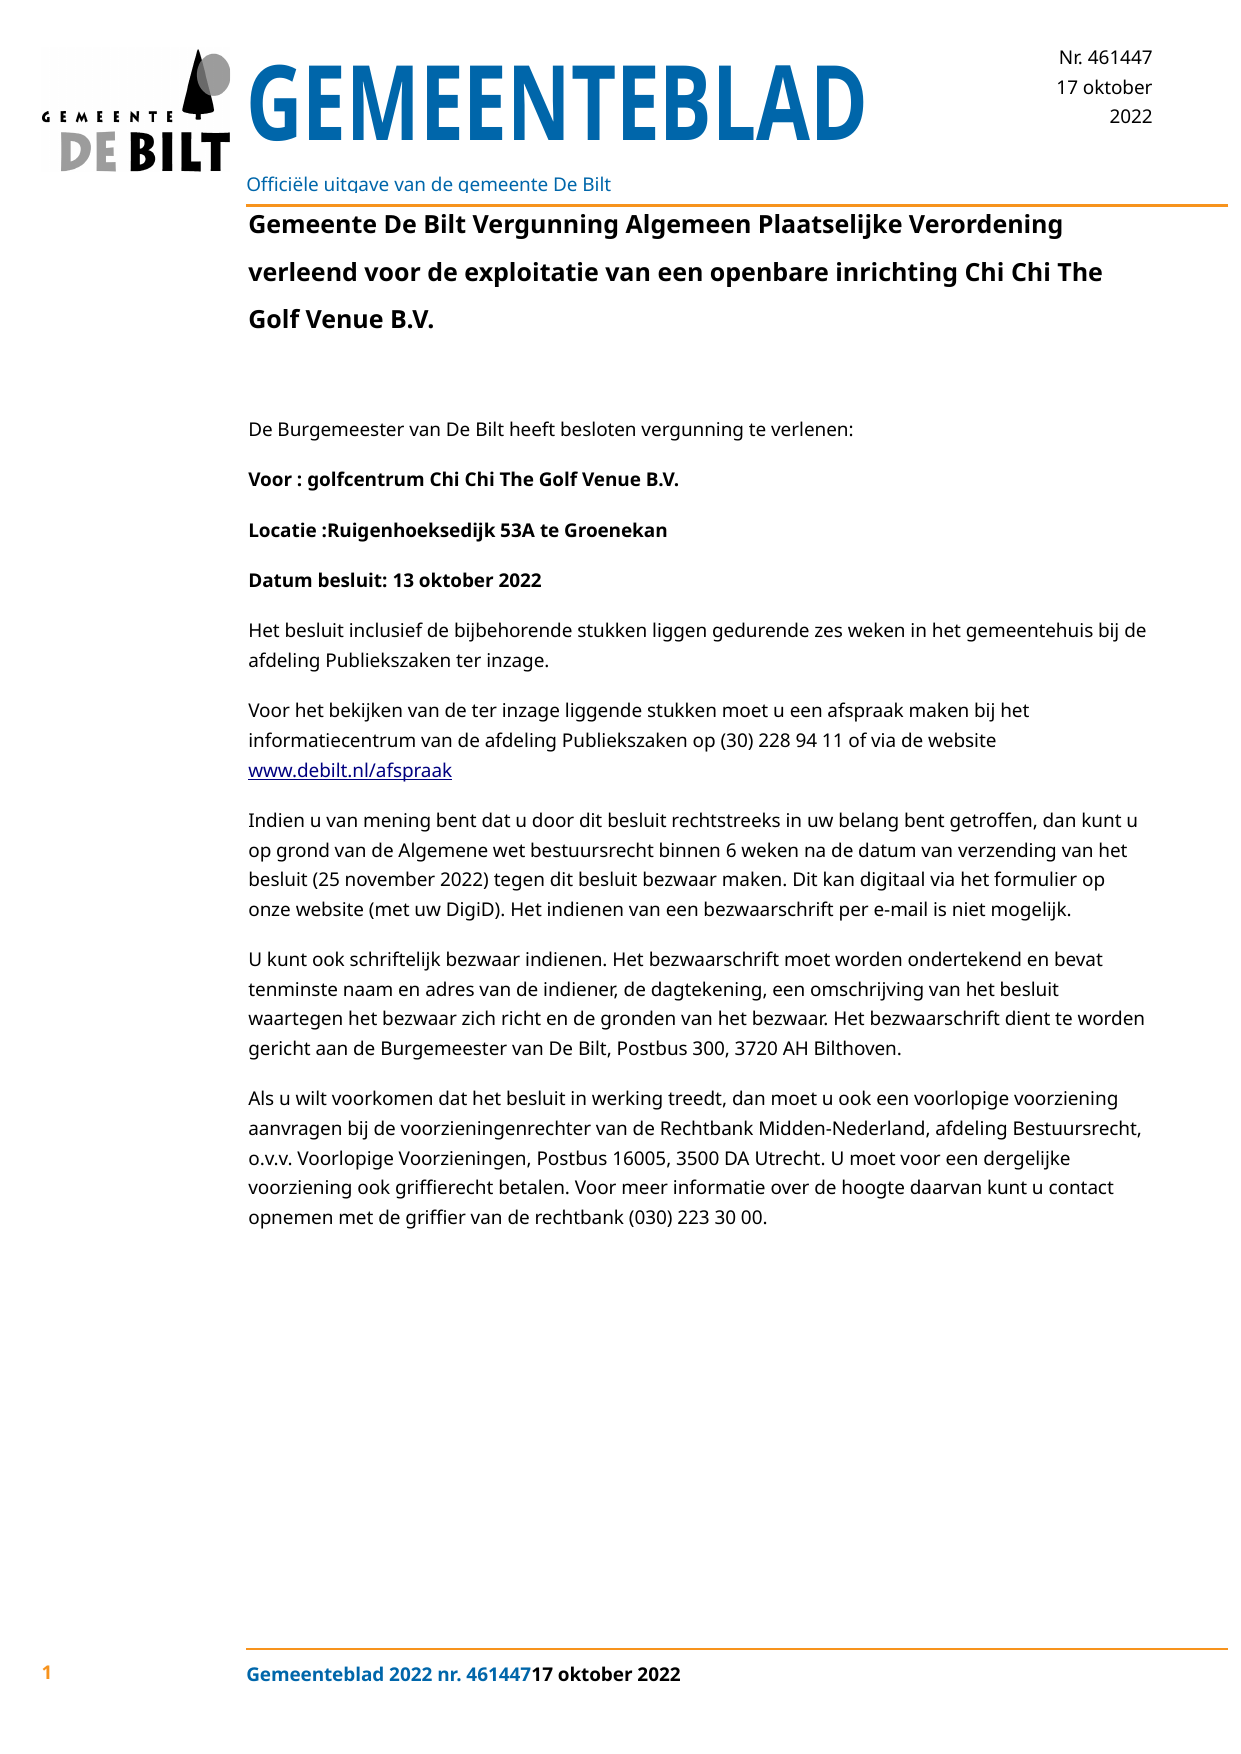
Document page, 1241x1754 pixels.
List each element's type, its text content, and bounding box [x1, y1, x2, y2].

text De Burgemeester van De Bilt heeft besloten vergunning te verlenen: [248, 416, 1152, 442]
picture [41, 47, 231, 172]
text Datum besluit: 13 oktober 2022 [248, 567, 1152, 593]
text Het besluit inclusief de bijbehorende stukken liggen gedurende zes weken in het gemeentehuis bij de afdeling Publiekszaken ter inzage. [248, 618, 1152, 673]
text Voor het bekijken van de ter inzage liggende stukken moet u een afspraak maken bij het informatiecentrum van de afdeling Publiekszaken op (30) 228 94 11 of via de website www.debilt.nl/afspraak [248, 698, 1152, 782]
text Als u wilt voorkomen dat het besluit in werking treedt, dan moet u ook een voorlopige voorziening aanvragen bij de voorzieningenrechter van de Rechtbank Midden-Nederland, afdeling Bestuursrecht, o.v.v. Voorlopige Voorzieningen, Postbus 16005, 3500 DA Utrecht. U moet voor een dergelijke voorziening ook griffierecht betalen. Voor meer informatie over de hoogte daarvan kunt u contact opnemen met de griffier van de rechtbank (030) 223 30 00. [248, 1086, 1152, 1229]
text Voor : golfcentrum Chi Chi The Golf Venue B.V. [248, 466, 1152, 492]
text Gemeente De Bilt Vergunning Algemeen Plaatselijke Verordening verleend voor de exploitatie van een openbare inrichting Chi Chi The Golf Venue B.V. [248, 207, 1152, 336]
text Locatie :Ruigenhoeksedijk 53A te Groenekan [248, 517, 1152, 542]
text Indien u van mening bent dat u door dit besluit rechtstreeks in uw belang bent getroffen, dan kunt u op grond van de Algemene wet bestuursrecht binnen 6 weken na de datum van verzending van het besluit (25 november 2022) tegen dit besluit bezwaar maken. Dit kan digitaal via het formulier op onze website (met uw DigiD). Het indienen van een bezwaarschrift per e-mail is niet mogelijk. [248, 807, 1152, 922]
text U kunt ook schriftelijk bezwaar indienen. Het bezwaarschrift moet worden ondertekend en bevat tenminste naam en adres van de indiener, de dagtekening, een omschrijving van het besluit waartegen het bezwaar zich richt en de gronden van het bezwaar. Het bezwaarschrift dient te worden gericht aan de Burgemeester van De Bilt, Postbus 300, 3720 AH Bilthoven. [248, 946, 1152, 1061]
